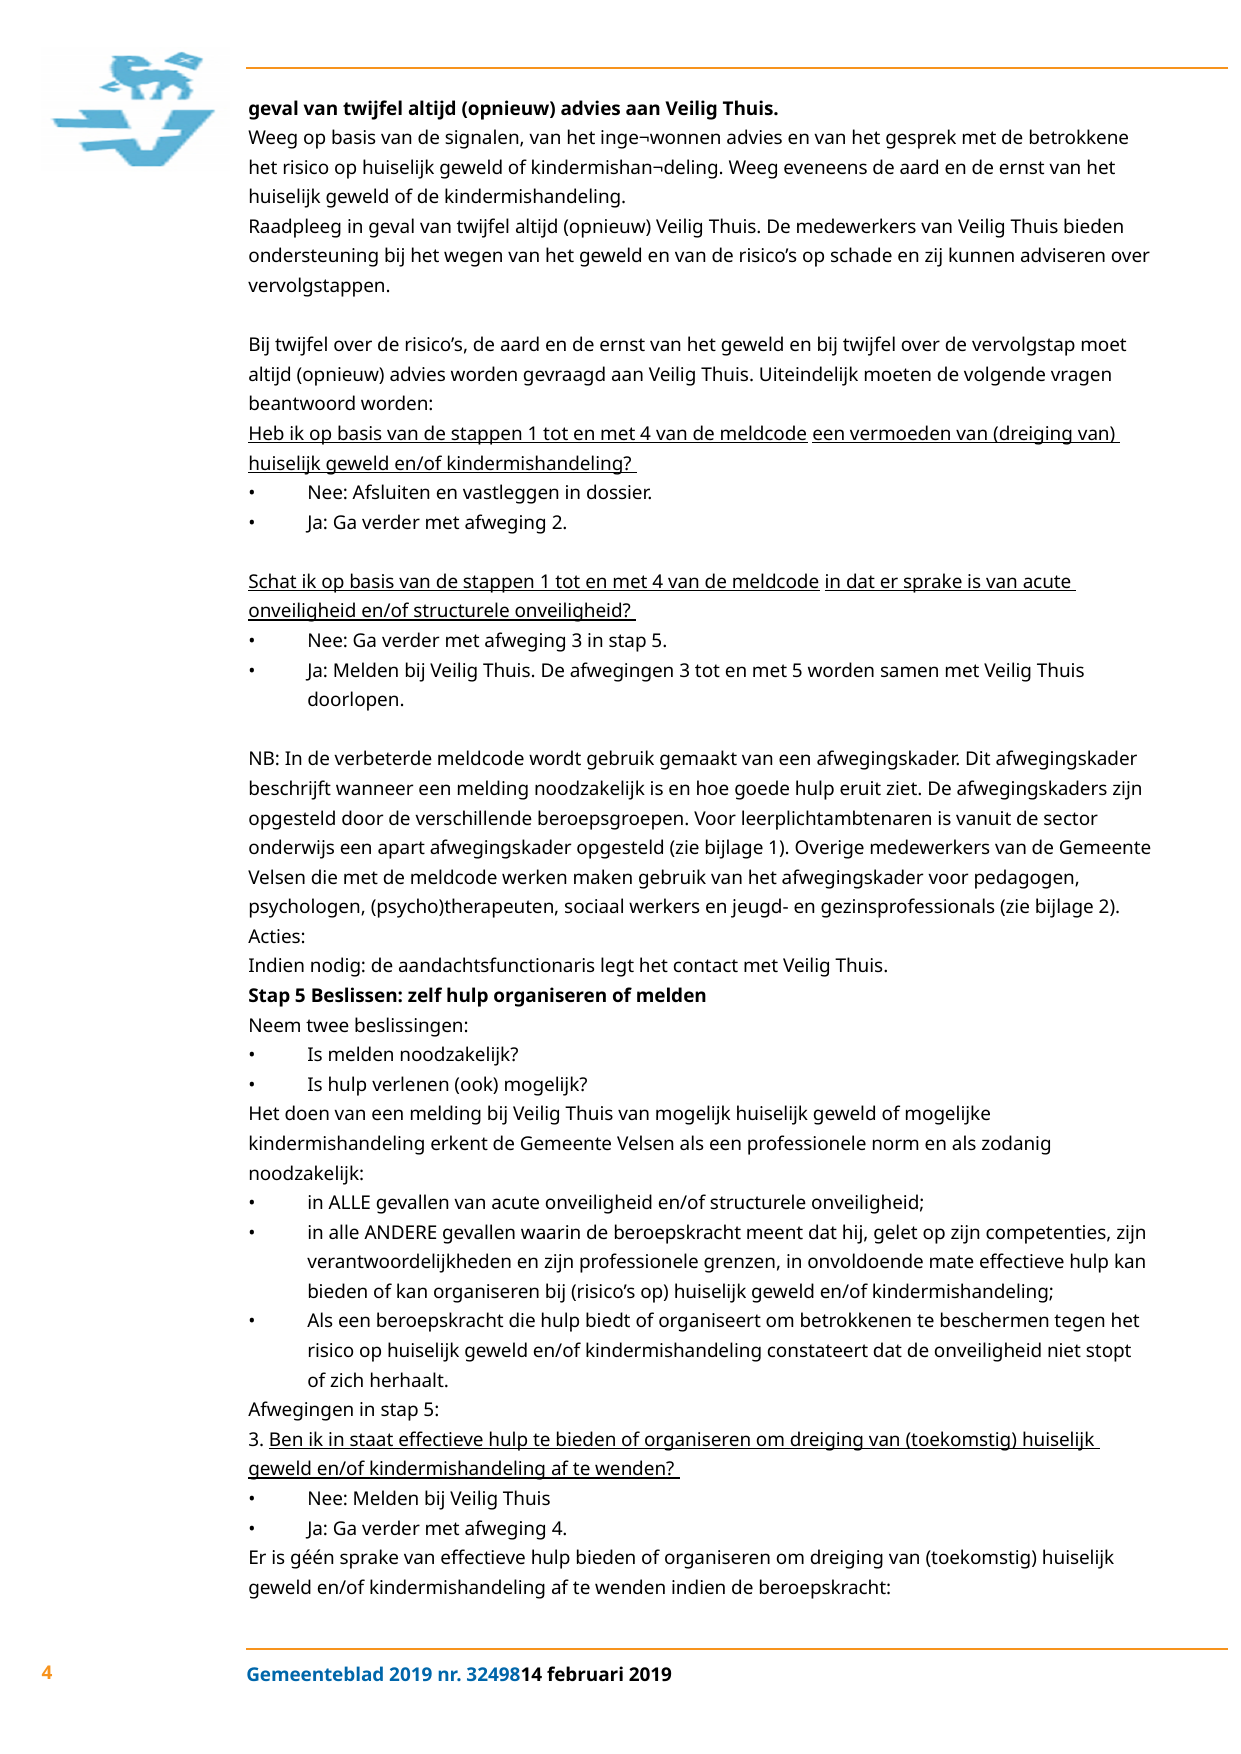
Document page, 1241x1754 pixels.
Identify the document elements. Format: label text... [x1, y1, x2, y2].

list Is melden noodzakelijk? [248, 1041, 1152, 1067]
list in alle ANDERE gevallen waarin de beroepskracht meent dat hij, gelet op zijn competenties, zijn verantwoordelijkheden en zijn professionele grenzen, in onvoldoende mate effectieve hulp kan bieden of kan organiseren bij (risico’s op) huiselijk geweld en/of kindermishandeling; [248, 1219, 1152, 1304]
text Het doen van een melding bij Veilig Thuis van mogelijk huiselijk geweld of mogelijke kindermishandeling erkent de Gemeente Velsen als een professionele norm en als zodanig noodzakelijk: [248, 1101, 1152, 1186]
list Ja: Ga verder met afweging 2. [248, 509, 1152, 535]
text Acties: [248, 923, 1152, 949]
list Nee: Melden bij Veilig Thuis [248, 1485, 1152, 1511]
text Schat ik op basis van de stappen 1 tot en met 4 van de meldcode in dat er sprake is van acute onveiligheid en/of structurele onveiligheid? [248, 568, 1152, 623]
text Bij twijfel over de risico’s, de aard en de ernst van het geweld en bij twijfel over de vervolgstap moet altijd (opnieuw) advies worden gevraagd aan Veilig Thuis. Uiteindelijk moeten de volgende vragen beantwoord worden: [248, 331, 1152, 416]
list Als een beroepskracht die hulp biedt of organiseert om betrokkenen te beschermen tegen het risico op huiselijk geweld en/of kindermishandeling constateert dat de onveiligheid niet stopt of zich herhaalt. [248, 1308, 1152, 1393]
list Ja: Melden bij Veilig Thuis. De afwegingen 3 tot en met 5 worden samen met Veilig Thuis doorlopen. [248, 657, 1152, 712]
list in ALLE gevallen van acute onveiligheid en/of structurele onveiligheid; [248, 1189, 1152, 1215]
list Is hulp verlenen (ook) mogelijk? [248, 1071, 1152, 1097]
list Nee: Ga verder met afweging 3 in stap 5. [248, 627, 1152, 653]
text NB: In de verbeterde meldcode wordt gebruik gemaakt van een afwegingskader. Dit afwegingskader beschrijft wanneer een melding noodzakelijk is en hoe goede hulp eruit ziet. De afwegingskaders zijn opgesteld door de verschillende beroepsgroepen. Voor leerplichtambtenaren is vanuit de sector onderwijs een apart afwegingskader opgesteld (zie bijlage 1). Overige medewerkers van de Gemeente Velsen die met de meldcode werken maken gebruik van het afwegingskader voor pedagogen, psychologen, (psycho)therapeuten, sociaal werkers en jeugd- en gezinsprofessionals (zie bijlage 2). [248, 746, 1152, 919]
text 3. Ben ik in staat effectieve hulp te bieden of organiseren om dreiging van (toekomstig) huiselijk geweld en/of kindermishandeling af te wenden? [248, 1426, 1152, 1481]
text geval van twijfel altijd (opnieuw) advies aan Veilig Thuis. [248, 95, 1152, 121]
list Nee: Afsluiten en vastleggen in dossier. [248, 479, 1152, 505]
text Stap 5 Beslissen: zelf hulp organiseren of melden [248, 982, 1152, 1008]
text Raadpleeg in geval van twijfel altijd (opnieuw) Veilig Thuis. De medewerkers van Veilig Thuis bieden ondersteuning bij het wegen van het geweld en van de risico’s op schade en zij kunnen adviseren over vervolgstappen. [248, 213, 1152, 298]
list Ja: Ga verder met afweging 4. [248, 1515, 1152, 1541]
text Neem twee beslissingen: [248, 1012, 1152, 1038]
text Er is géén sprake van effectieve hulp bieden of organiseren om dreiging van (toekomstig) huiselijk geweld en/of kindermishandeling af te wenden indien de beroepskracht: [248, 1544, 1152, 1600]
text Indien nodig: de aandachtsfunctionaris legt het contact met Veilig Thuis. [248, 953, 1152, 978]
text Weeg op basis van de signalen, van het inge¬wonnen advies en van het gesprek met de betrokkene het risico op huiselijk geweld of kindermishan¬deling. Weeg eveneens de aard en de ernst van het huiselijk geweld of de kindermishandeling. [248, 124, 1152, 209]
text Heb ik op basis van de stappen 1 tot en met 4 van de meldcode een vermoeden van (dreiging van) huiselijk geweld en/of kindermishandeling? [248, 420, 1152, 476]
text Afwegingen in stap 5: [248, 1396, 1152, 1422]
picture [41, 47, 231, 172]
